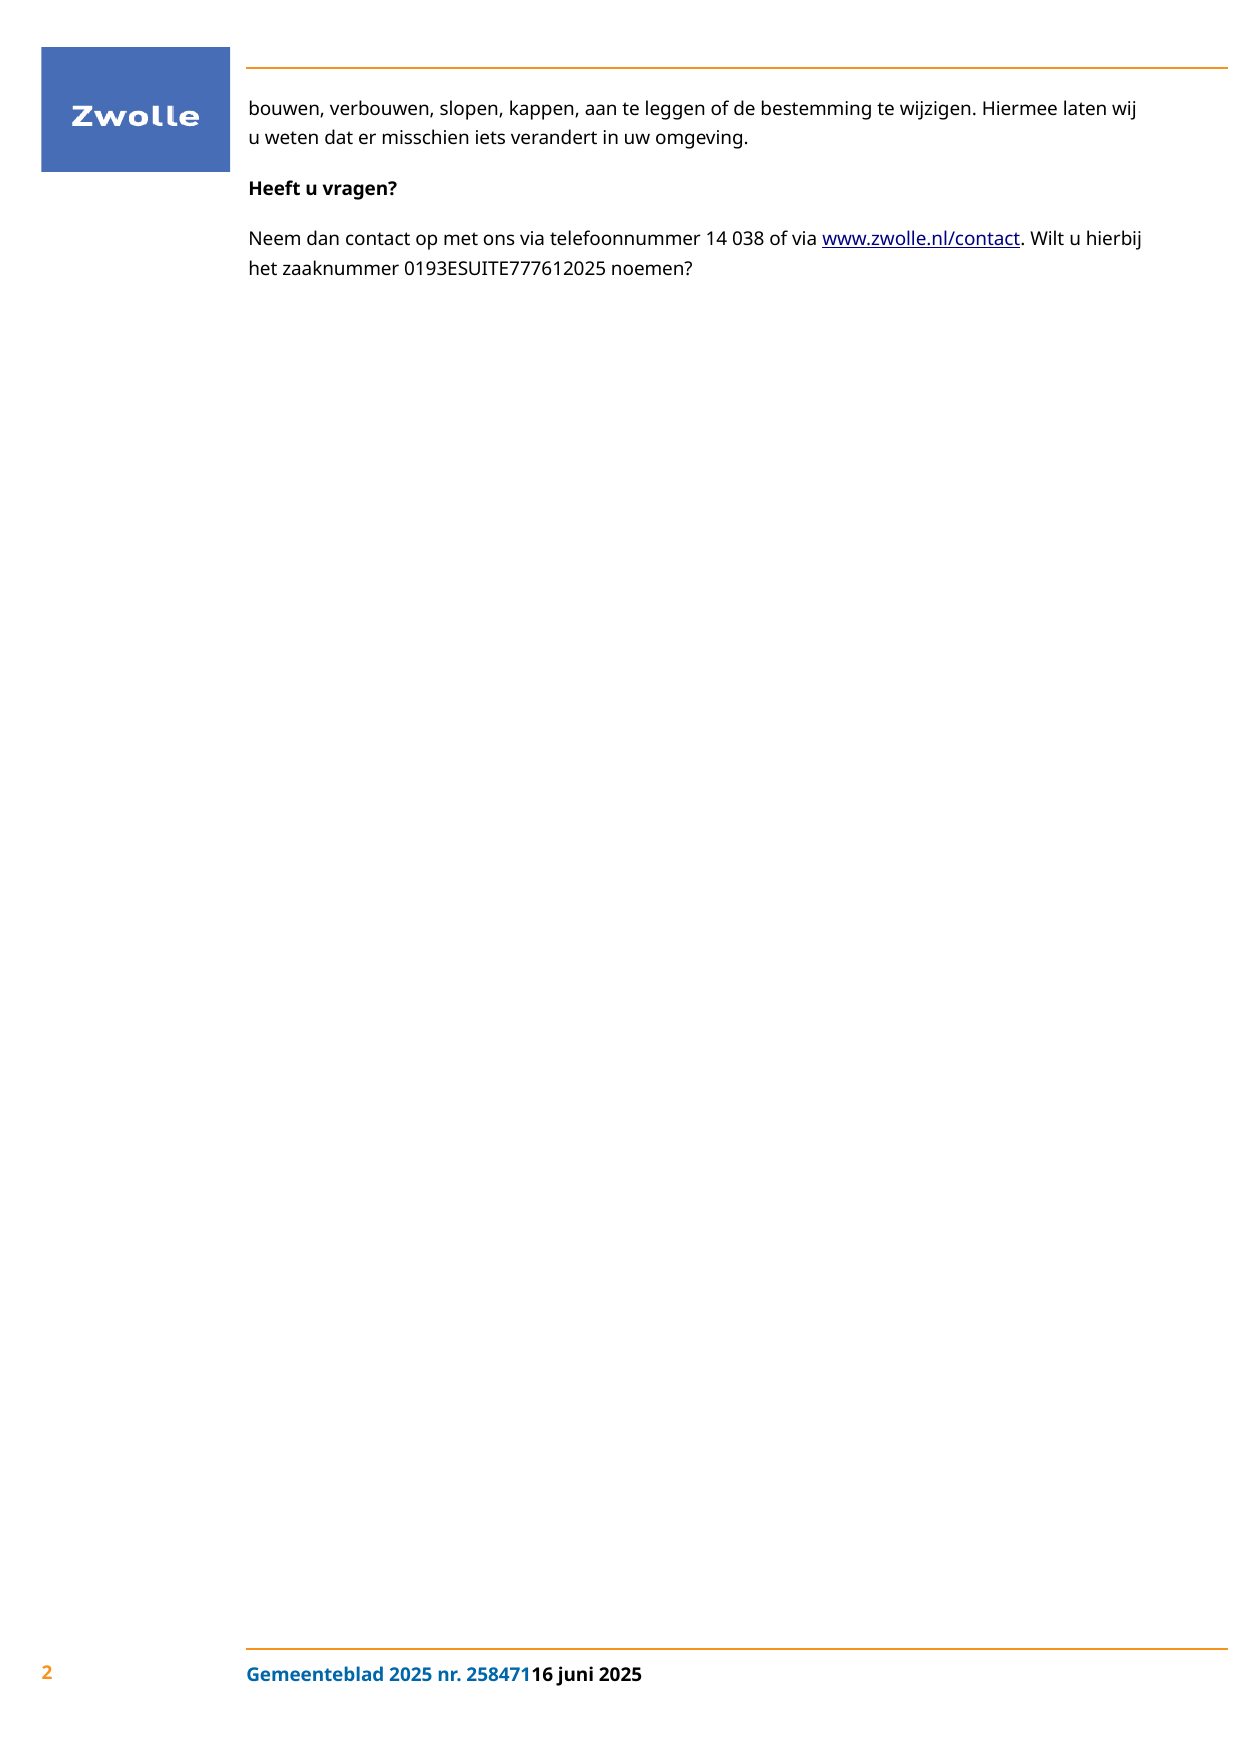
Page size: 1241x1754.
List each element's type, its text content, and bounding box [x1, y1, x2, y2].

text Heeft u vragen? [248, 175, 1152, 201]
picture [41, 47, 231, 172]
text bouwen, verbouwen, slopen, kappen, aan te leggen of de bestemming te wijzigen. Hiermee laten wij u weten dat er misschien iets verandert in uw omgeving. [248, 95, 1152, 150]
text Neem dan contact op met ons via telefoonnummer 14 038 of via www.zwolle.nl/contact. Wilt u hierbij het zaaknummer 0193ESUITE777612025 noemen? [248, 225, 1152, 281]
